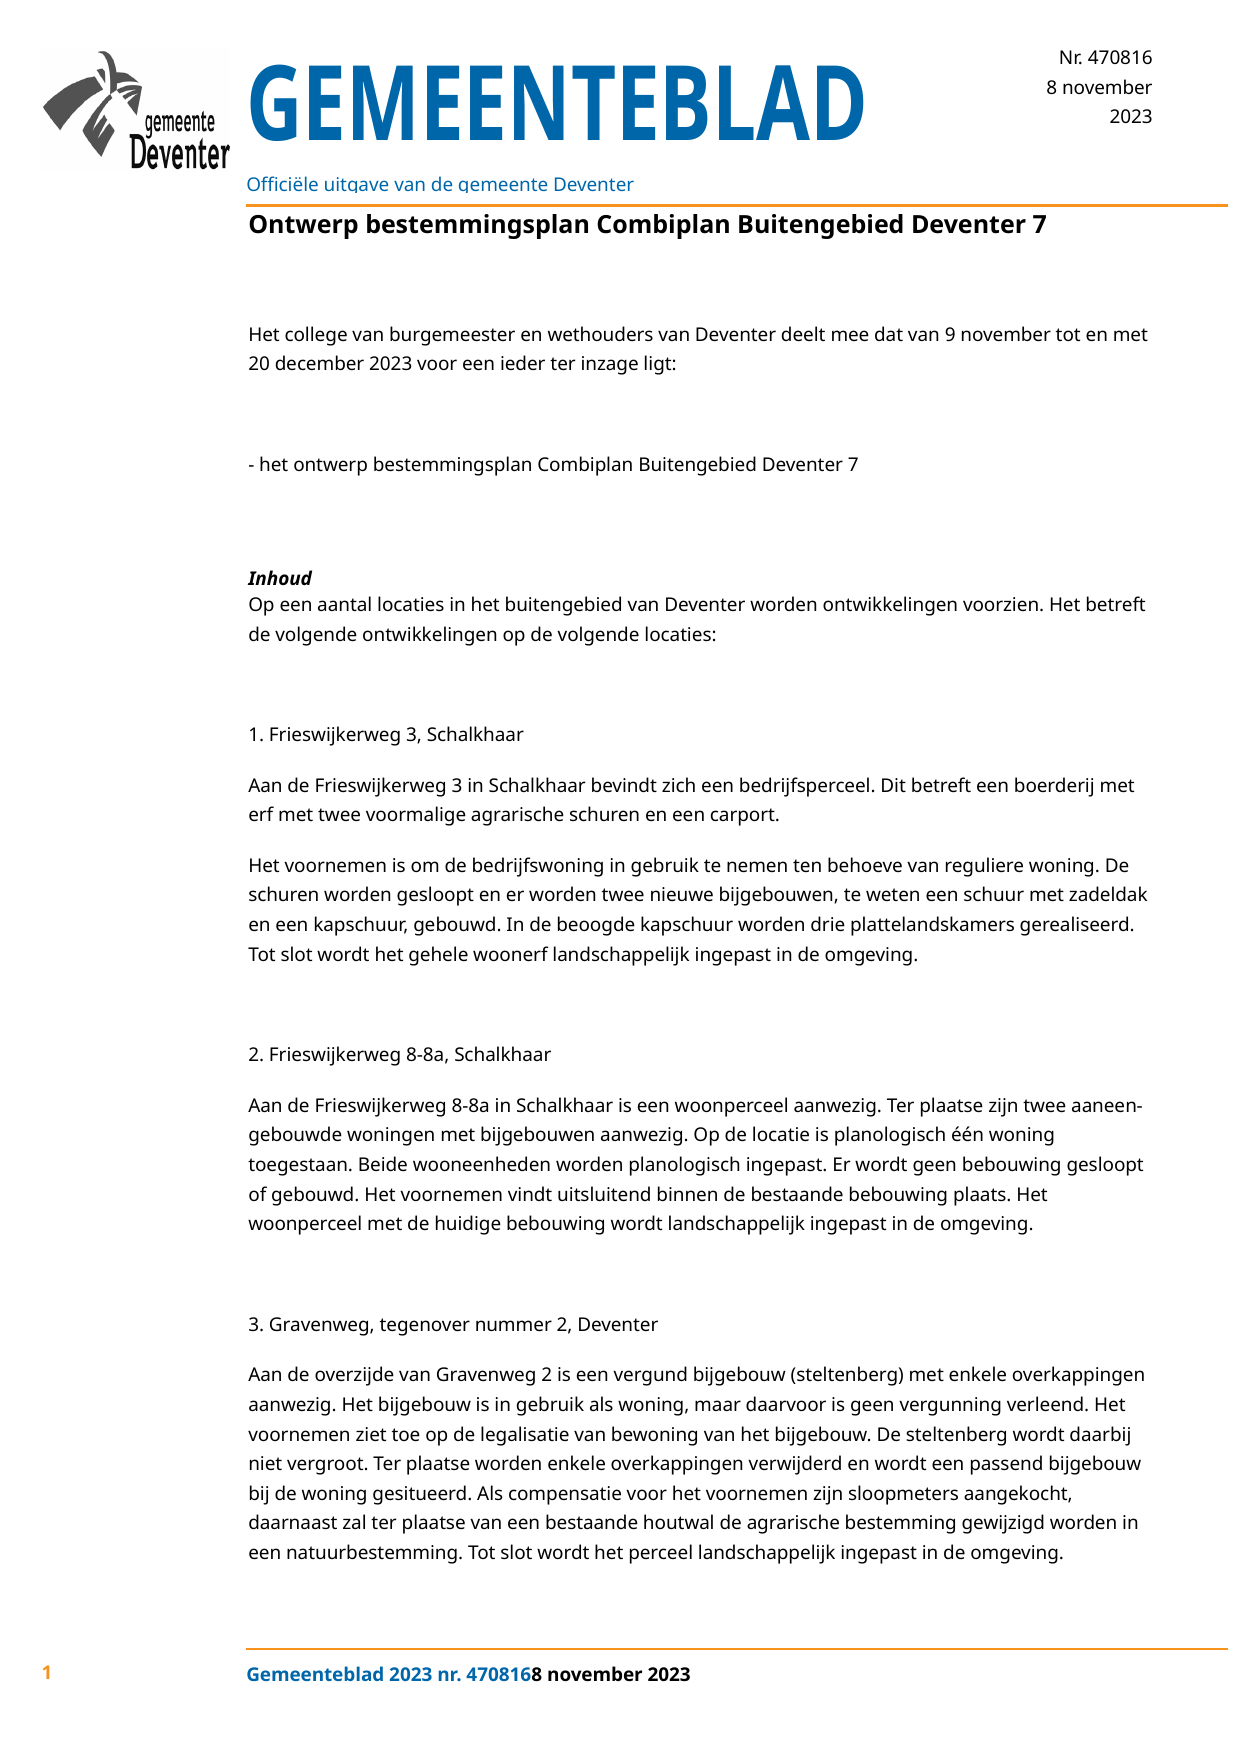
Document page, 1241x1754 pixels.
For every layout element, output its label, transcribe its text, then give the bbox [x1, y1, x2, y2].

text 1. Frieswijkerweg 3, Schalkhaar [248, 722, 1152, 747]
text Aan de overzijde van Gravenweg 2 is een vergund bijgebouw (steltenberg) met enkele overkappingen aanwezig. Het bijgebouw is in gebruik als woning, maar daarvoor is geen vergunning verleend. Het voornemen ziet toe op de legalisatie van bewoning van het bijgebouw. De steltenberg wordt daarbij niet vergroot. Ter plaatse worden enkele overkappingen verwijderd en wordt een passend bijgebouw bij de woning gesitueerd. Als compensatie voor het voornemen zijn sloopmeters aangekocht, daarnaast zal ter plaatse van een bestaande houtwal de agrarische bestemming gewijzigd worden in een natuurbestemming. Tot slot wordt het perceel landschappelijk ingepast in de omgeving. [248, 1362, 1152, 1565]
picture [41, 47, 231, 172]
text Het voornemen is om de bedrijfswoning in gebruik te nemen ten behoeve van reguliere woning. De schuren worden gesloopt en er worden twee nieuwe bijgebouwen, te weten een schuur met zadeldak en een kapschuur, gebouwd. In de beoogde kapschuur worden drie plattelandskamers gerealiseerd. Tot slot wordt het gehele woonerf landschappelijk ingepast in de omgeving. [248, 852, 1152, 967]
text - het ontwerp bestemmingsplan Combiplan Buitengebied Deventer 7 [248, 451, 1152, 477]
text 3. Gravenweg, tegenover nummer 2, Deventer [248, 1311, 1152, 1337]
text Ontwerp bestemmingsplan Combiplan Buitengebied Deventer 7 [248, 207, 1152, 241]
text Aan de Frieswijkerweg 3 in Schalkhaar bevindt zich een bedrijfsperceel. Dit betreft een boerderij met erf met twee voormalige agrarische schuren en een carport. [248, 772, 1152, 827]
text Inhoud [248, 566, 1152, 591]
text Aan de Frieswijkerweg 8-8a in Schalkhaar is een woonperceel aanwezig. Ter plaatse zijn twee aaneen-gebouwde woningen met bijgebouwen aanwezig. Op de locatie is planologisch één woning toegestaan. Beide wooneenheden worden planologisch ingepast. Er wordt geen bebouwing gesloopt of gebouwd. Het voornemen vindt uitsluitend binnen de bestaande bebouwing plaats. Het woonperceel met de huidige bebouwing wordt landschappelijk ingepast in de omgeving. [248, 1092, 1152, 1236]
text 2. Frieswijkerweg 8-8a, Schalkhaar [248, 1042, 1152, 1067]
text Op een aantal locaties in het buitengebied van Deventer worden ontwikkelingen voorzien. Het betreft de volgende ontwikkelingen op de volgende locaties: [248, 591, 1152, 647]
text Het college van burgemeester en wethouders van Deventer deelt mee dat van 9 november tot en met 20 december 2023 voor een ieder ter inzage ligt: [248, 321, 1152, 376]
